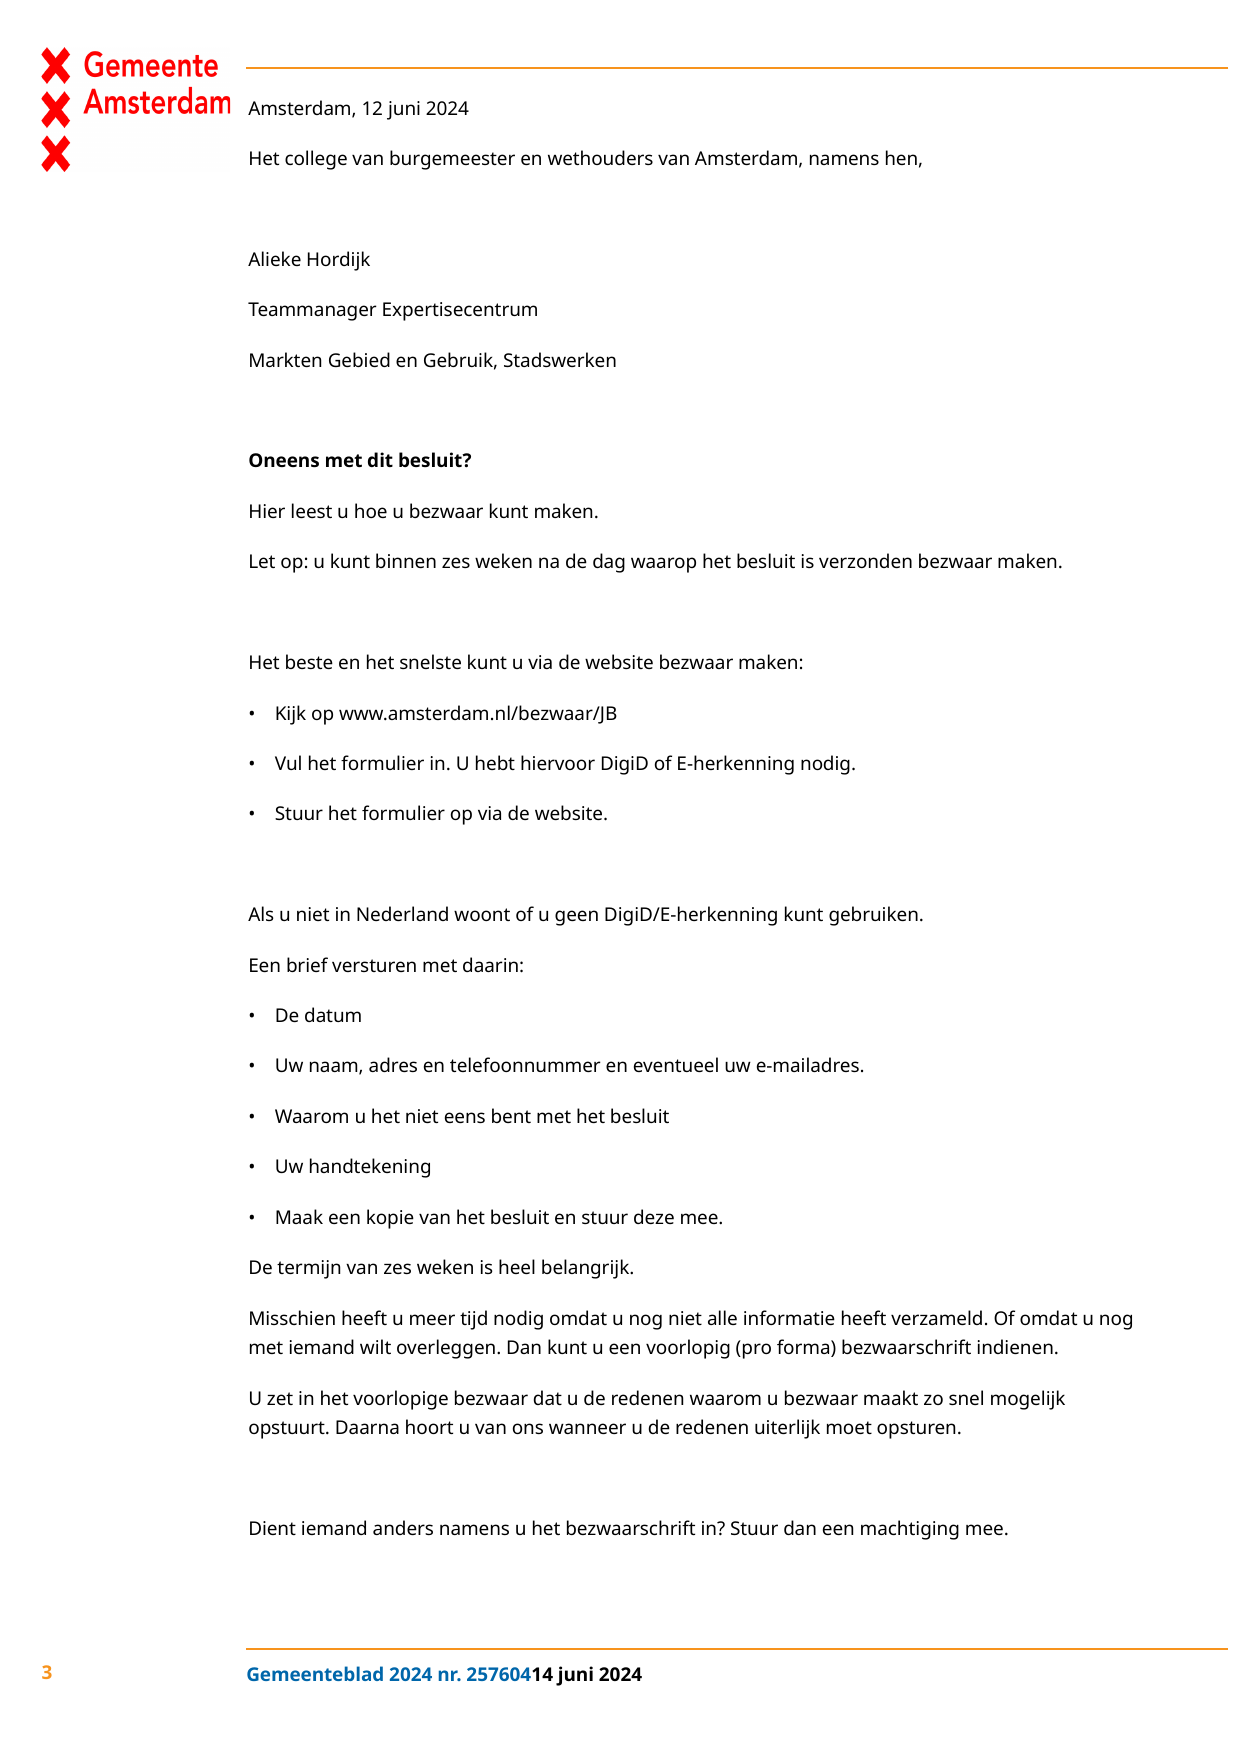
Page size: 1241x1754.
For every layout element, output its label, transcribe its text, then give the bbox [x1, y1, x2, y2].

text • Uw naam, adres en telefoonnummer en eventueel uw e-mailadres. [248, 1053, 1152, 1078]
text Het beste en het snelste kunt u via de website bezwaar maken: [248, 649, 1152, 675]
text • Waarom u het niet eens bent met het besluit [248, 1103, 1152, 1129]
text Let op: u kunt binnen zes weken na de dag waarop het besluit is verzonden bezwaar maken. [248, 548, 1152, 574]
text Als u niet in Nederland woont of u geen DigiD/E-herkenning kunt gebruiken. [248, 901, 1152, 927]
text Amsterdam, 12 juni 2024 [248, 95, 1152, 121]
text Een brief versturen met daarin: [248, 952, 1152, 978]
text Het college van burgemeester en wethouders van Amsterdam, namens hen, [248, 145, 1152, 171]
text • Maak een kopie van het besluit en stuur deze mee. [248, 1204, 1152, 1230]
text • Stuur het formulier op via de website. [248, 801, 1152, 826]
text • Vul het formulier in. U hebt hiervoor DigiD of E-herkenning nodig. [248, 750, 1152, 776]
text Dient iemand anders namens u het bezwaarschrift in? Stuur dan een machtiging mee. [248, 1515, 1152, 1541]
picture [41, 47, 231, 172]
text Alieke Hordijk [248, 246, 1152, 272]
text Teammanager Expertisecentrum [248, 296, 1152, 322]
text Oneens met dit besluit? [248, 448, 1152, 473]
text • De datum [248, 1002, 1152, 1028]
text • Uw handtekening [248, 1153, 1152, 1179]
text U zet in het voorlopige bezwaar dat u de redenen waarom u bezwaar maakt zo snel mogelijk opstuurt. Daarna hoort u van ons wanneer u de redenen uiterlijk moet opsturen. [248, 1385, 1152, 1440]
text • Kijk op www.amsterdam.nl/bezwaar/JB [248, 700, 1152, 726]
text Hier leest u hoe u bezwaar kunt maken. [248, 498, 1152, 524]
text Markten Gebied en Gebruik, Stadswerken [248, 347, 1152, 373]
text Misschien heeft u meer tijd nodig omdat u nog niet alle informatie heeft verzameld. Of omdat u nog met iemand wilt overleggen. Dan kunt u een voorlopig (pro forma) bezwaarschrift indienen. [248, 1305, 1152, 1360]
text De termijn van zes weken is heel belangrijk. [248, 1254, 1152, 1280]
